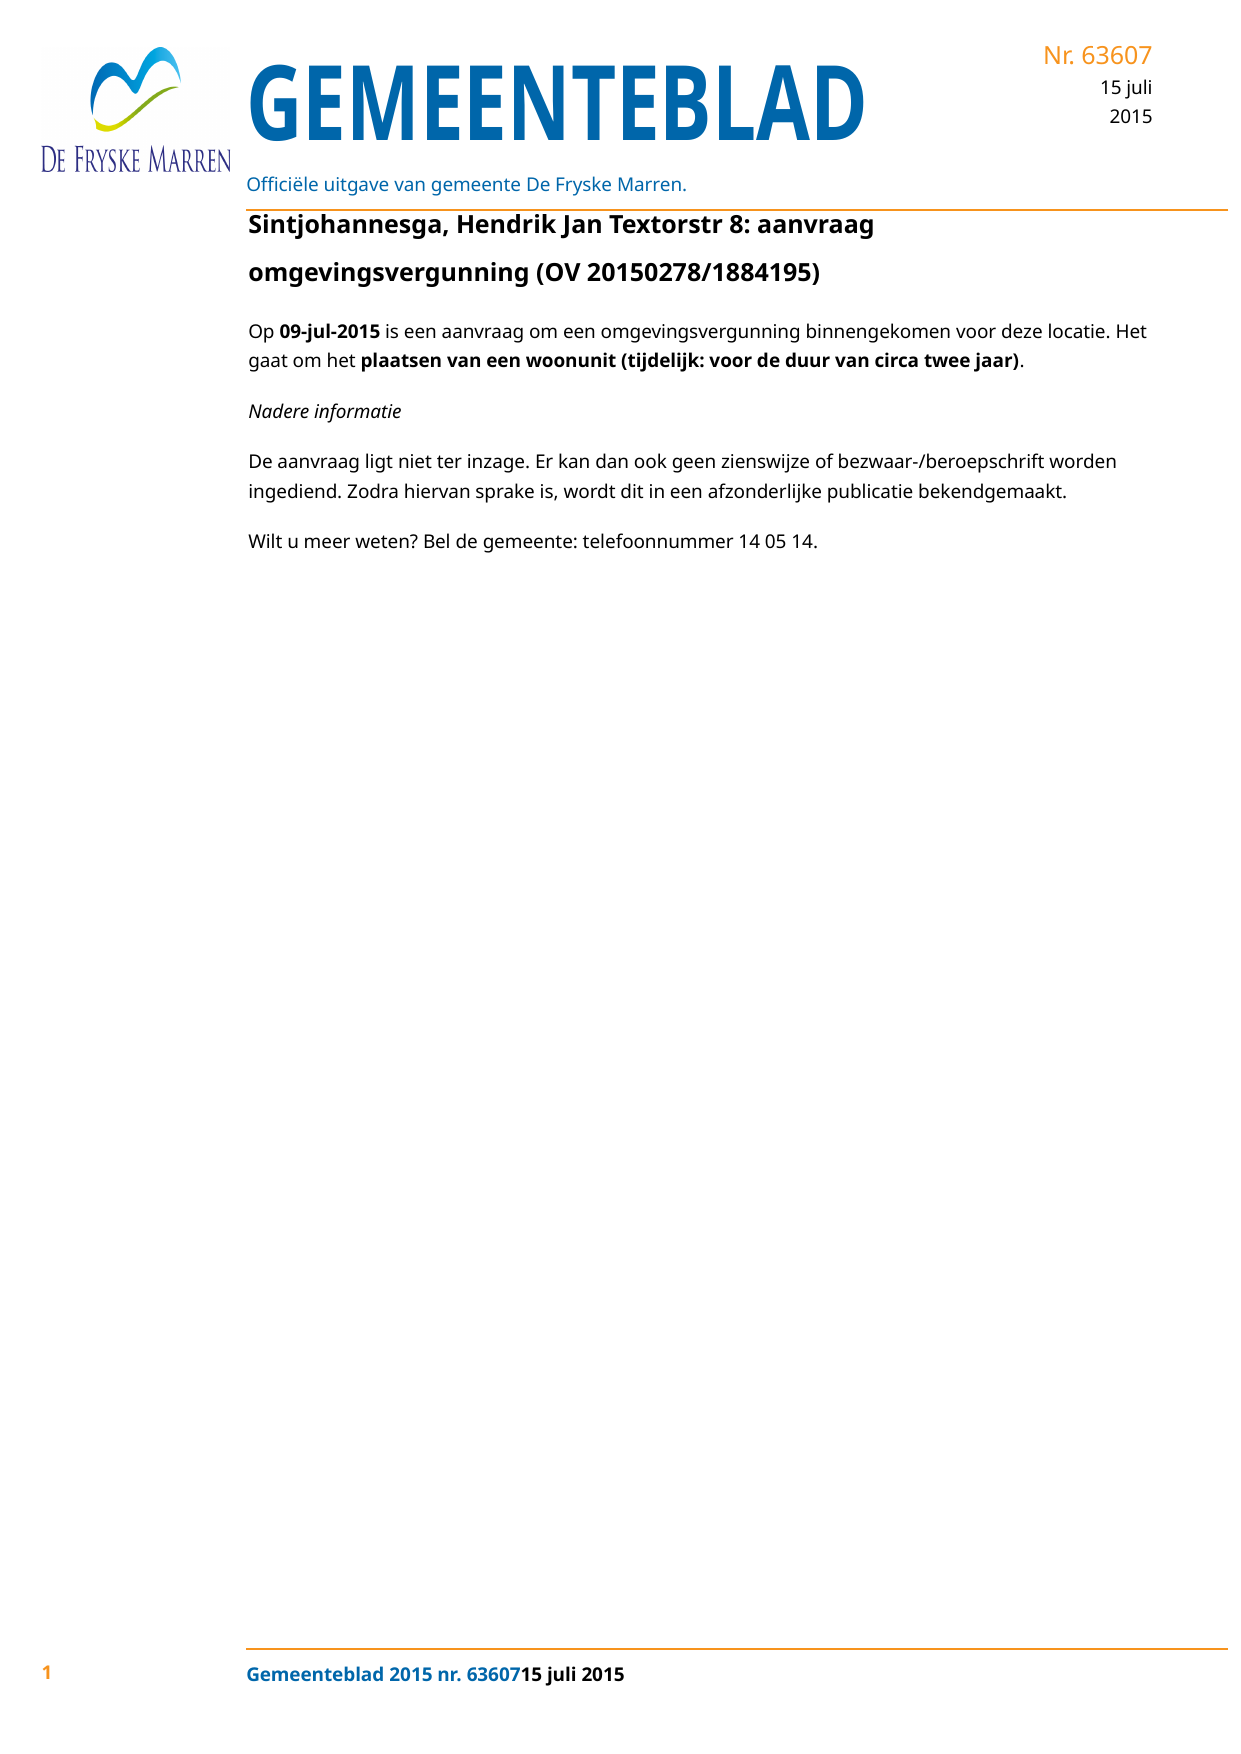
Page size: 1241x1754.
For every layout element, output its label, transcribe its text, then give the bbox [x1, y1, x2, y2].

picture [41, 47, 231, 172]
text Nadere informatie [248, 398, 1152, 424]
text De aanvraag ligt niet ter inzage. Er kan dan ook geen zienswijze of bezwaar-/beroepschrift worden ingediend. Zodra hiervan sprake is, wordt dit in een afzonderlijke publicatie bekendgemaakt. [248, 448, 1152, 504]
text Op 09-jul-2015 is een aanvraag om een omgevingsvergunning binnengekomen voor deze locatie. Het gaat om het plaatsen van een woonunit (tijdelijk: voor de duur van circa twee jaar). [248, 318, 1152, 373]
text Wilt u meer weten? Bel de gemeente: telefoonnummer 14 05 14. [248, 528, 1152, 554]
text Sintjohannesga, Hendrik Jan Textorstr 8: aanvraag omgevingsvergunning (OV 20150278/1884195) [248, 211, 1152, 288]
